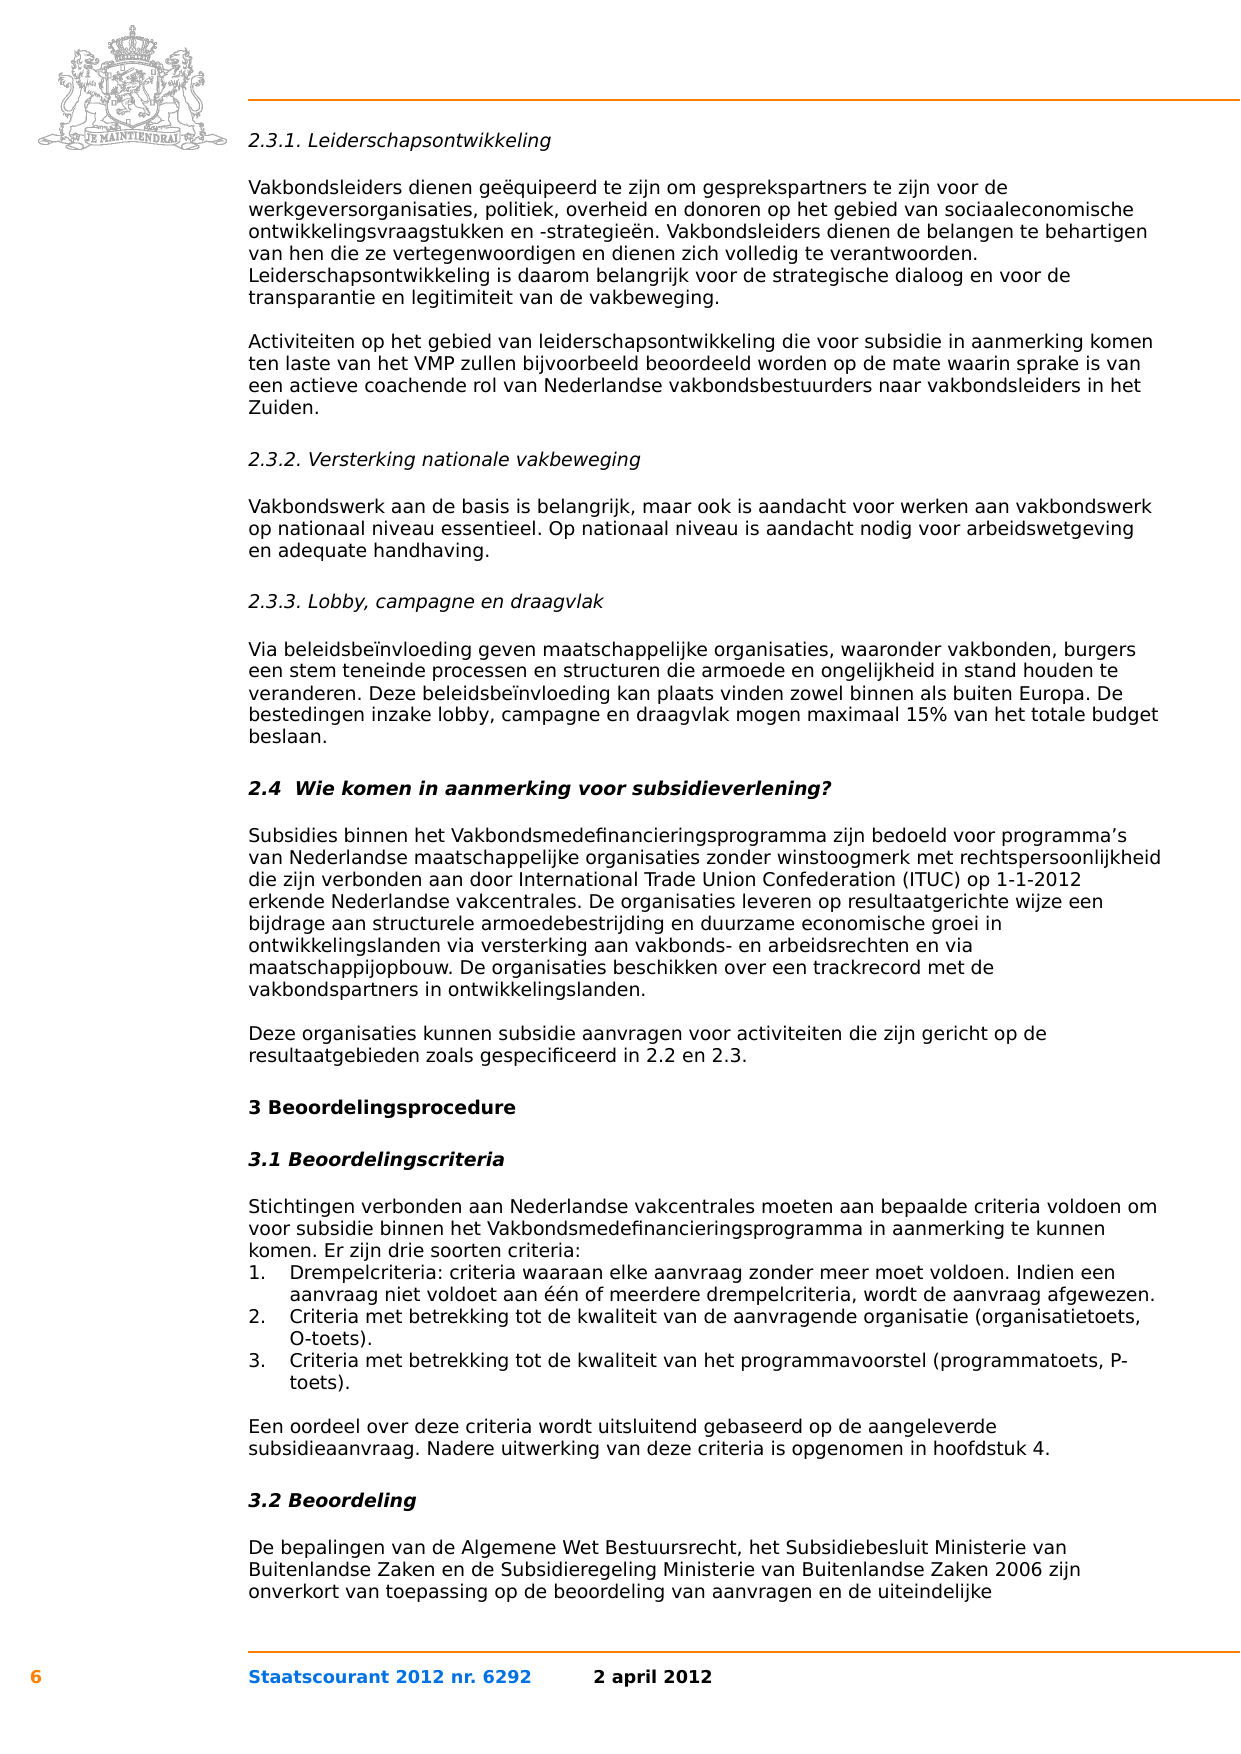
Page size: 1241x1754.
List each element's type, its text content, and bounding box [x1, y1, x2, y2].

text Deze organisaties kunnen subsidie aanvragen voor activiteiten die zijn gericht op de resultaatgebieden zoals gespecificeerd in 2.2 en 2.3. [248, 1023, 1163, 1067]
text 2. Criteria met betrekking tot de kwaliteit van de aanvragende organisatie (organisatietoets, O-toets). [248, 1306, 1163, 1350]
subtitle 2.3.3. Lobby, campagne en draagvlak [248, 591, 1163, 613]
text Subsidies binnen het Vakbondsmedefinancieringsprogramma zijn bedoeld voor programma’s van Nederlandse maatschappelijke organisaties zonder winstoogmerk met rechtspersoonlijkheid die zijn verbonden aan door International Trade Union Confederation (ITUC) op 1-1-2012 erkende Nederlandse vakcentrales. De organisaties leveren op resultaatgerichte wijze een bijdrage aan structurele armoedebestrijding en duurzame economische groei in ontwikkelingslanden via versterking aan vakbonds- en arbeidsrechten en via maatschappijopbouw. De organisaties beschikken over een trackrecord met de vakbondspartners in ontwikkelingslanden. [248, 825, 1163, 1001]
subtitle 3.2 Beoordeling [248, 1489, 1163, 1512]
text Vakbondswerk aan de basis is belangrijk, maar ook is aandacht voor werken aan vakbondswerk op nationaal niveau essentieel. Op nationaal niveau is aandacht nodig voor arbeidswetgeving en adequate handhaving. [248, 496, 1163, 561]
text Via beleidsbeïnvloeding geven maatschappelijke organisaties, waaronder vakbonden, burgers een stem teneinde processen en structuren die armoede en ongelijkheid in stand houden te veranderen. Deze beleidsbeïnvloeding kan plaats vinden zowel binnen als buiten Europa. De bestedingen inzake lobby, campagne en draagvlak mogen maximaal 15% van het totale budget beslaan. [248, 638, 1163, 748]
text 1. Drempelcriteria: criteria waaraan elke aanvraag zonder meer moet voldoen. Indien een aanvraag niet voldoet aan één of meerdere drempelcriteria, wordt de aanvraag afgewezen. [248, 1262, 1163, 1306]
text Een oordeel over deze criteria wordt uitsluitend gebaseerd op de aangeleverde subsidieaanvraag. Nadere uitwerking van deze criteria is opgenomen in hoofdstuk 4. [248, 1416, 1163, 1459]
text Vakbondsleiders dienen geëquipeerd te zijn om gesprekspartners te zijn voor de werkgeversorganisaties, politiek, overheid en donoren op het gebied van sociaaleconomische ontwikkelingsvraagstukken en -strategieën. Vakbondsleiders dienen de belangen te behartigen van hen die ze vertegenwoordigen en dienen zich volledig te verantwoorden. Leiderschapsontwikkeling is daarom belangrijk voor de strategische dialoog en voor de transparantie en legitimiteit van de vakbeweging. [248, 177, 1163, 309]
text Stichtingen verbonden aan Nederlandse vakcentrales moeten aan bepaalde criteria voldoen om voor subsidie binnen het Vakbondsmedefinancieringsprogramma in aanmerking te kunnen komen. Er zijn drie soorten criteria: [248, 1196, 1163, 1262]
text De bepalingen van de Algemene Wet Bestuursrecht, het Subsidiebesluit Ministerie van Buitenlandse Zaken en de Subsidieregeling Ministerie van Buitenlandse Zaken 2006 zijn onverkort van toepassing op de beoordeling van aanvragen en de uiteindelijke [248, 1537, 1163, 1602]
text Activiteiten op het gebied van leiderschapsontwikkeling die voor subsidie in aanmerking komen ten laste van het VMP zullen bijvoorbeeld beoordeeld worden op de mate waarin sprake is van een actieve coachende rol van Nederlandse vakbondsbestuurders naar vakbondsleiders in het Zuiden. [248, 331, 1163, 418]
picture [38, 25, 227, 150]
subtitle 2.4 Wie komen in aanmerking voor subsidieverlening? [248, 778, 1163, 800]
subtitle 3 Beoordelingsprocedure [248, 1097, 1163, 1119]
subtitle 2.3.1. Leiderschapsontwikkeling [248, 130, 1163, 152]
subtitle 3.1 Beoordelingscriteria [248, 1149, 1163, 1171]
text 3. Criteria met betrekking tot de kwaliteit van het programmavoorstel (programmatoets, P-toets). [248, 1350, 1163, 1394]
subtitle 2.3.2. Versterking nationale vakbeweging [248, 448, 1163, 471]
